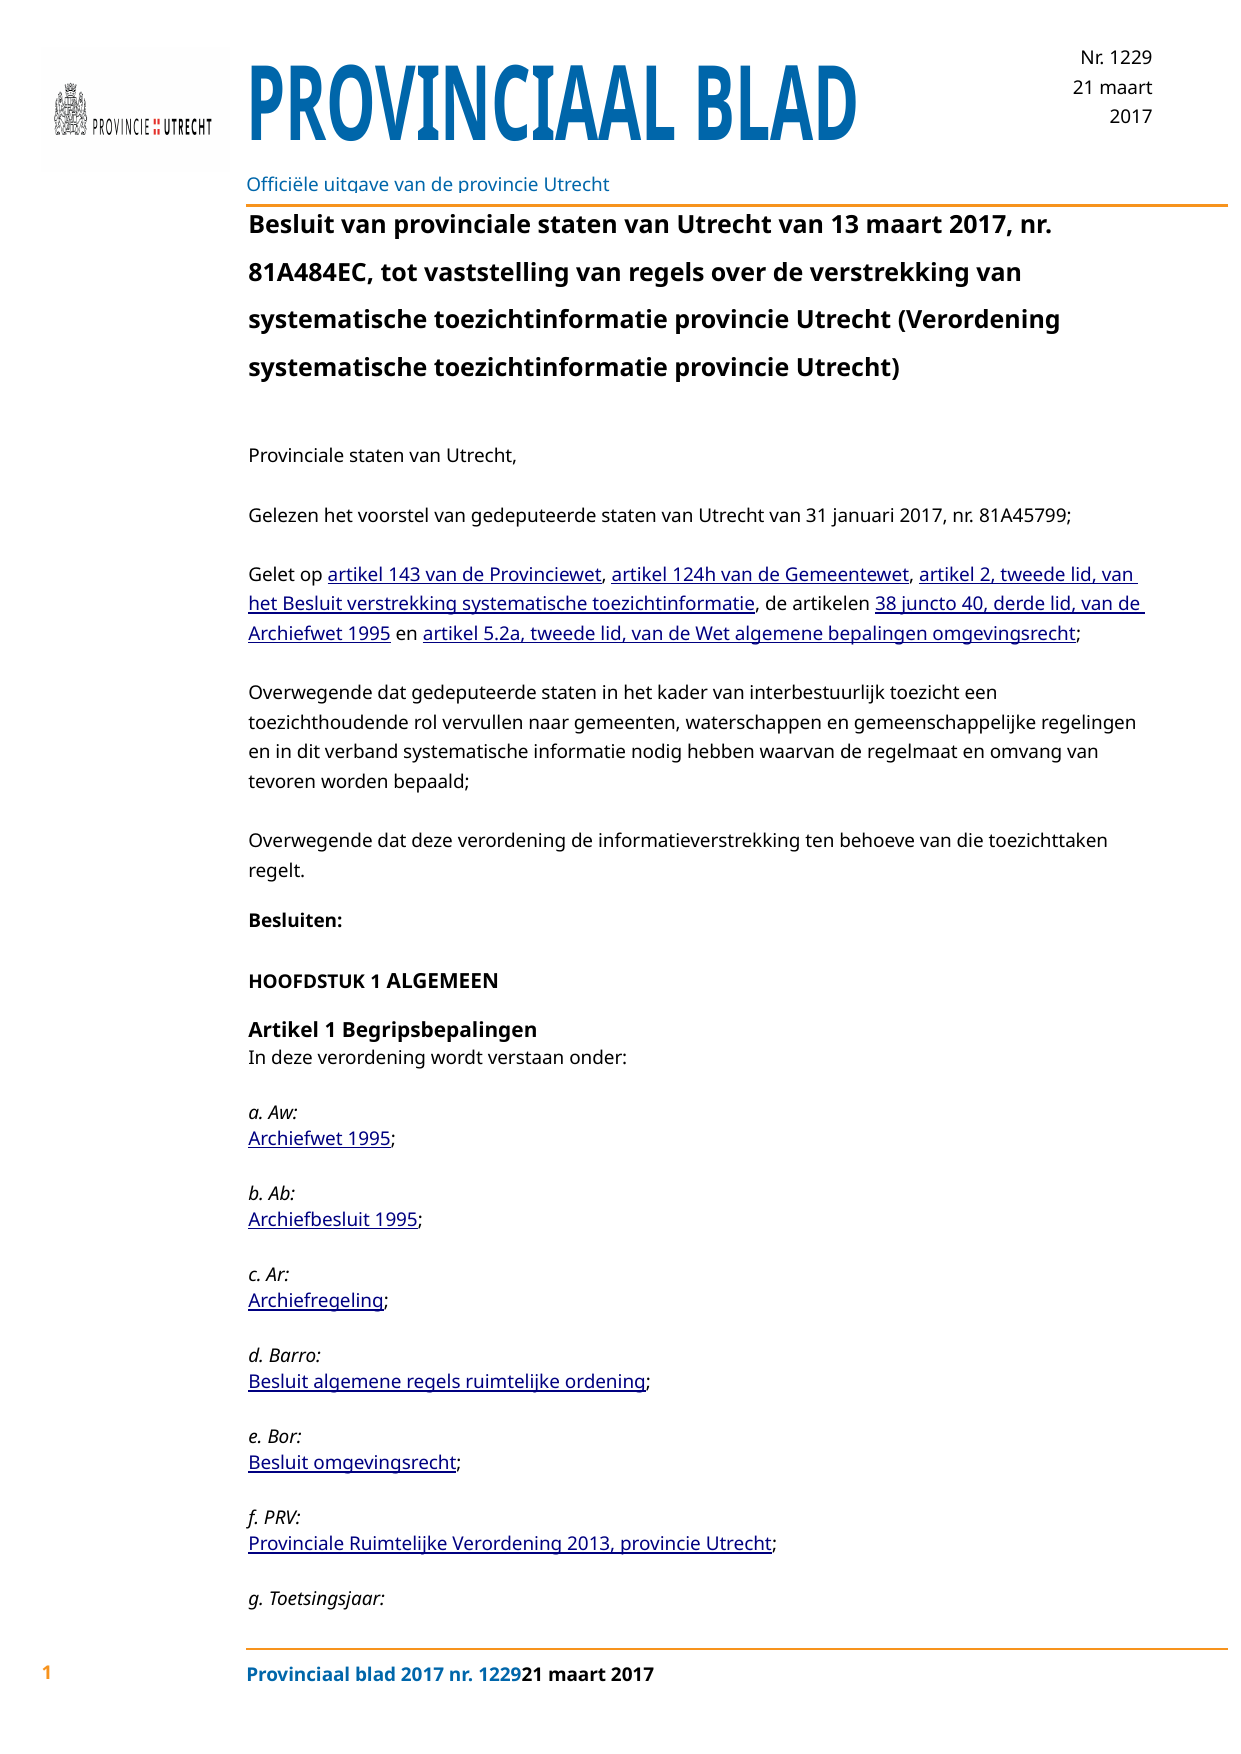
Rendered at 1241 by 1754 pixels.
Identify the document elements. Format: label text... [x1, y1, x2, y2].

text Provinciale Ruimtelijke Verordening 2013, provincie Utrecht; [248, 1530, 1152, 1556]
text d. Barro: [248, 1342, 1152, 1368]
text Besluiten: [248, 907, 1152, 933]
picture [41, 47, 231, 172]
text Gelezen het voorstel van gedeputeerde staten van Utrecht van 31 januari 2017, nr. 81A45799; [248, 502, 1152, 528]
text a. Aw: [248, 1099, 1152, 1125]
text c. Ar: [248, 1261, 1152, 1287]
text f. PRV: [248, 1504, 1152, 1530]
text Overwegende dat deze verordening de informatieverstrekking ten behoeve van die toezichttaken regelt. [248, 827, 1152, 883]
text Overwegende dat gedeputeerde staten in het kader van interbestuurlijk toezicht een toezichthoudende rol vervullen naar gemeenten, waterschappen en gemeenschappelijke regelingen en in dit verband systematische informatie nodig hebben waarvan de regelmaat en omvang van tevoren worden bepaald; [248, 679, 1152, 794]
text e. Bor: [248, 1423, 1152, 1449]
text b. Ab: [248, 1180, 1152, 1206]
text Gelet op artikel 143 van de Provinciewet, artikel 124h van de Gemeentewet, artikel 2, tweede lid, van het Besluit verstrekking systematische toezichtinformatie, de artikelen 38 juncto 40, derde lid, van de Archiefwet 1995 en artikel 5.2a, tweede lid, van de Wet algemene bepalingen omgevingsrecht; [248, 561, 1152, 646]
text g. Toetsingsjaar: [248, 1586, 1152, 1611]
text HOOFDSTUK 1 ALGEMEEN [248, 966, 1152, 995]
text Besluit omgevingsrecht; [248, 1449, 1152, 1475]
text Artikel 1 Begripsbepalingen [248, 1016, 1152, 1044]
text Archiefbesluit 1995; [248, 1206, 1152, 1232]
text In deze verordening wordt verstaan onder: [248, 1044, 1152, 1070]
text Archiefwet 1995; [248, 1125, 1152, 1151]
text Archiefregeling; [248, 1287, 1152, 1313]
text Besluit algemene regels ruimtelijke ordening; [248, 1368, 1152, 1394]
text Provinciale staten van Utrecht, [248, 443, 1152, 468]
text Besluit van provinciale staten van Utrecht van 13 maart 2017, nr. 81A484EC, tot vaststelling van regels over de verstrekking van systematische toezichtinformatie provincie Utrecht (Verordening systematische toezichtinformatie provincie Utrecht) [248, 207, 1152, 384]
